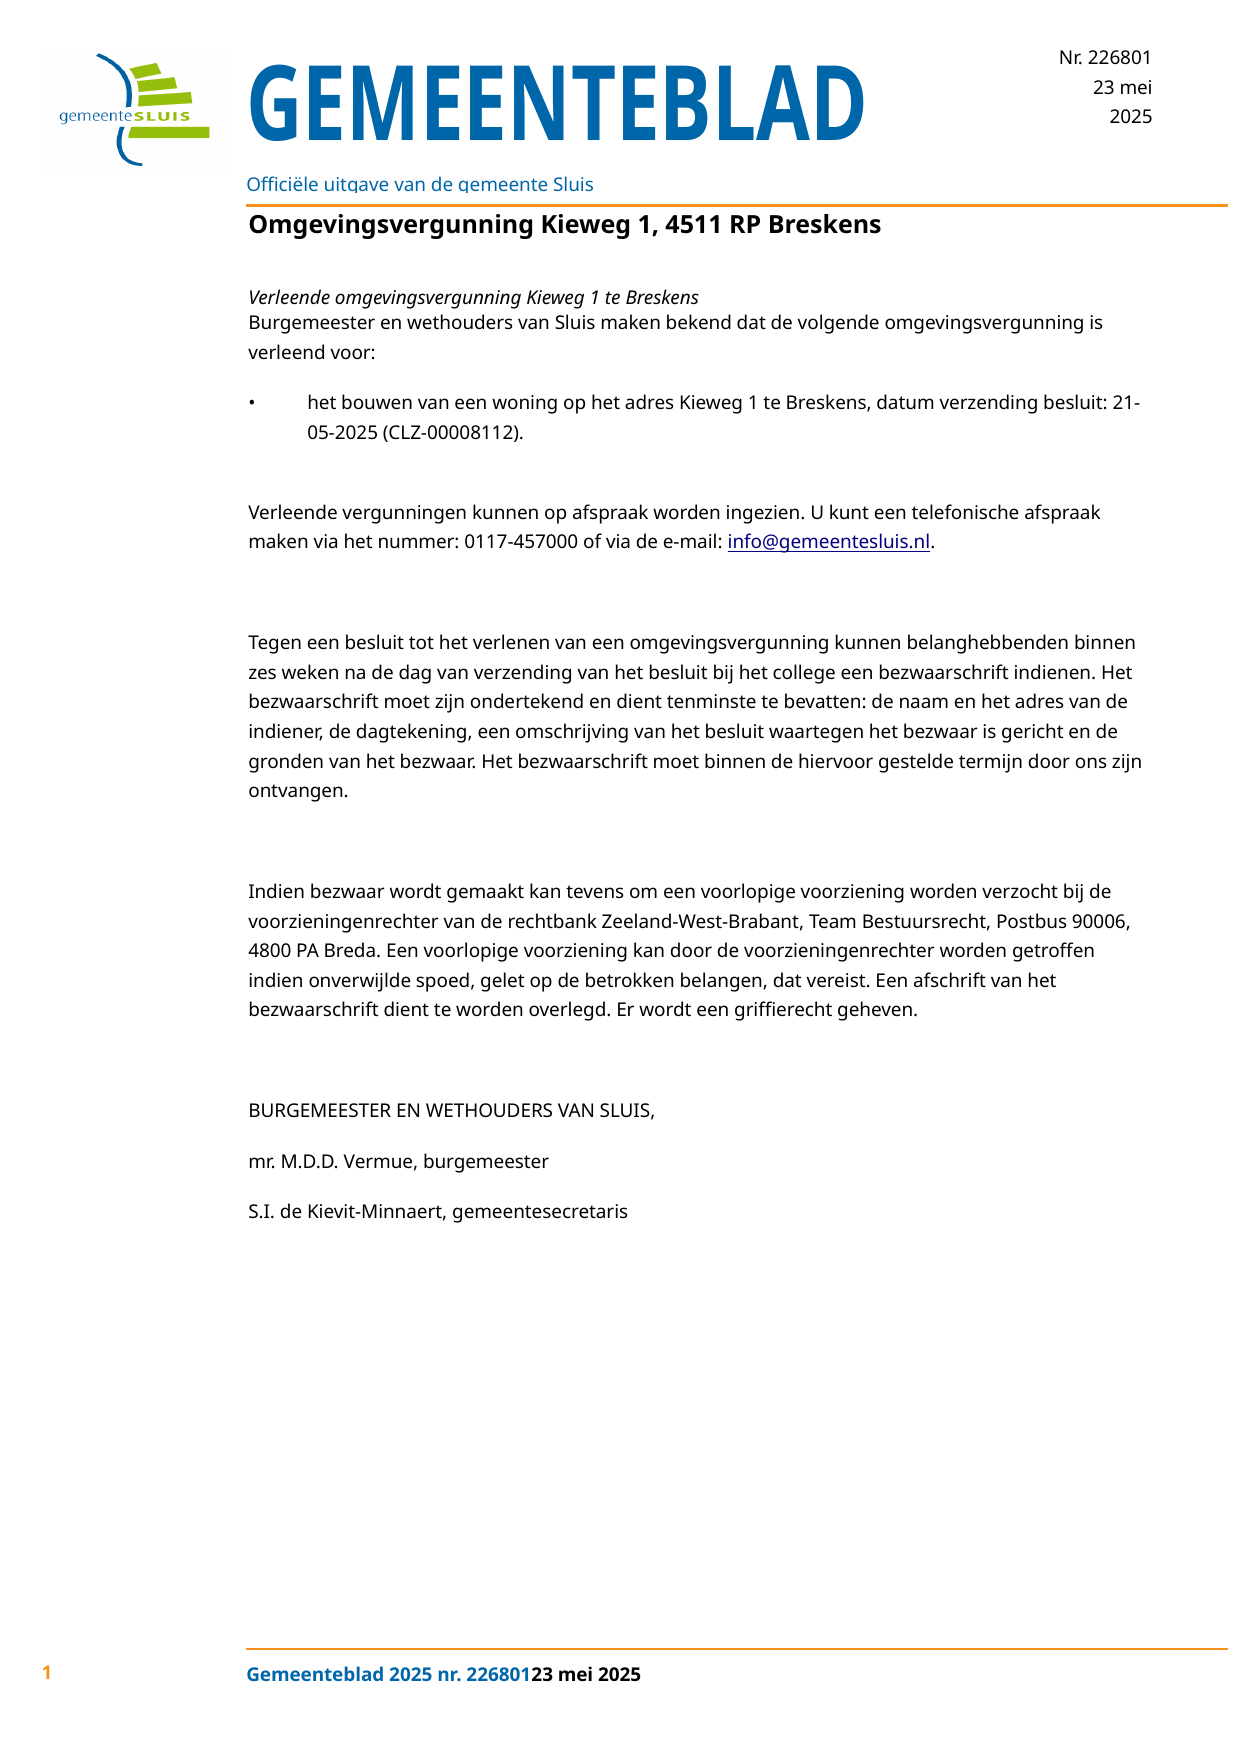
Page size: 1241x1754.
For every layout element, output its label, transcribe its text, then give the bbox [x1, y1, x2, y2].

picture [41, 47, 231, 172]
text BURGEMEESTER EN WETHOUDERS VAN SLUIS, [248, 1097, 1152, 1123]
text Verleende vergunningen kunnen op afspraak worden ingezien. U kunt een telefonische afspraak maken via het nummer: 0117-457000 of via de e-mail: info@gemeentesluis.nl. [248, 499, 1152, 554]
list het bouwen van een woning op het adres Kieweg 1 te Breskens, datum verzending besluit: 21-05-2025 (CLZ-00008112). [248, 389, 1152, 445]
text Indien bezwaar wordt gemaakt kan tevens om een voorlopige voorziening worden verzocht bij de voorzieningenrechter van de rechtbank Zeeland-West-Brabant, Team Bestuursrecht, Postbus 90006, 4800 PA Breda. Een voorlopige voorziening kan door de voorzieningenrechter worden getroffen indien onverwijlde spoed, gelet op de betrokken belangen, dat vereist. Een afschrift van het bezwaarschrift dient te worden overlegd. Er wordt een griffierecht geheven. [248, 878, 1152, 1022]
text S.I. de Kievit-Minnaert, gemeentesecretaris [248, 1198, 1152, 1224]
text Verleende omgevingsvergunning Kieweg 1 te Breskens [248, 284, 1152, 309]
text Burgemeester en wethouders van Sluis maken bekend dat de volgende omgevingsvergunning is verleend voor: [248, 309, 1152, 365]
text mr. M.D.D. Vermue, burgemeester [248, 1148, 1152, 1174]
text Omgevingsvergunning Kieweg 1, 4511 RP Breskens [248, 207, 1152, 241]
text Tegen een besluit tot het verlenen van een omgevingsvergunning kunnen belanghebbenden binnen zes weken na de dag van verzending van het besluit bij het college een bezwaarschrift indienen. Het bezwaarschrift moet zijn ondertekend en dient tenminste te bevatten: de naam en het adres van de indiener, de dagtekening, een omschrijving van het besluit waartegen het bezwaar is gericht en de gronden van het bezwaar. Het bezwaarschrift moet binnen de hiervoor gestelde termijn door ons zijn ontvangen. [248, 629, 1152, 803]
